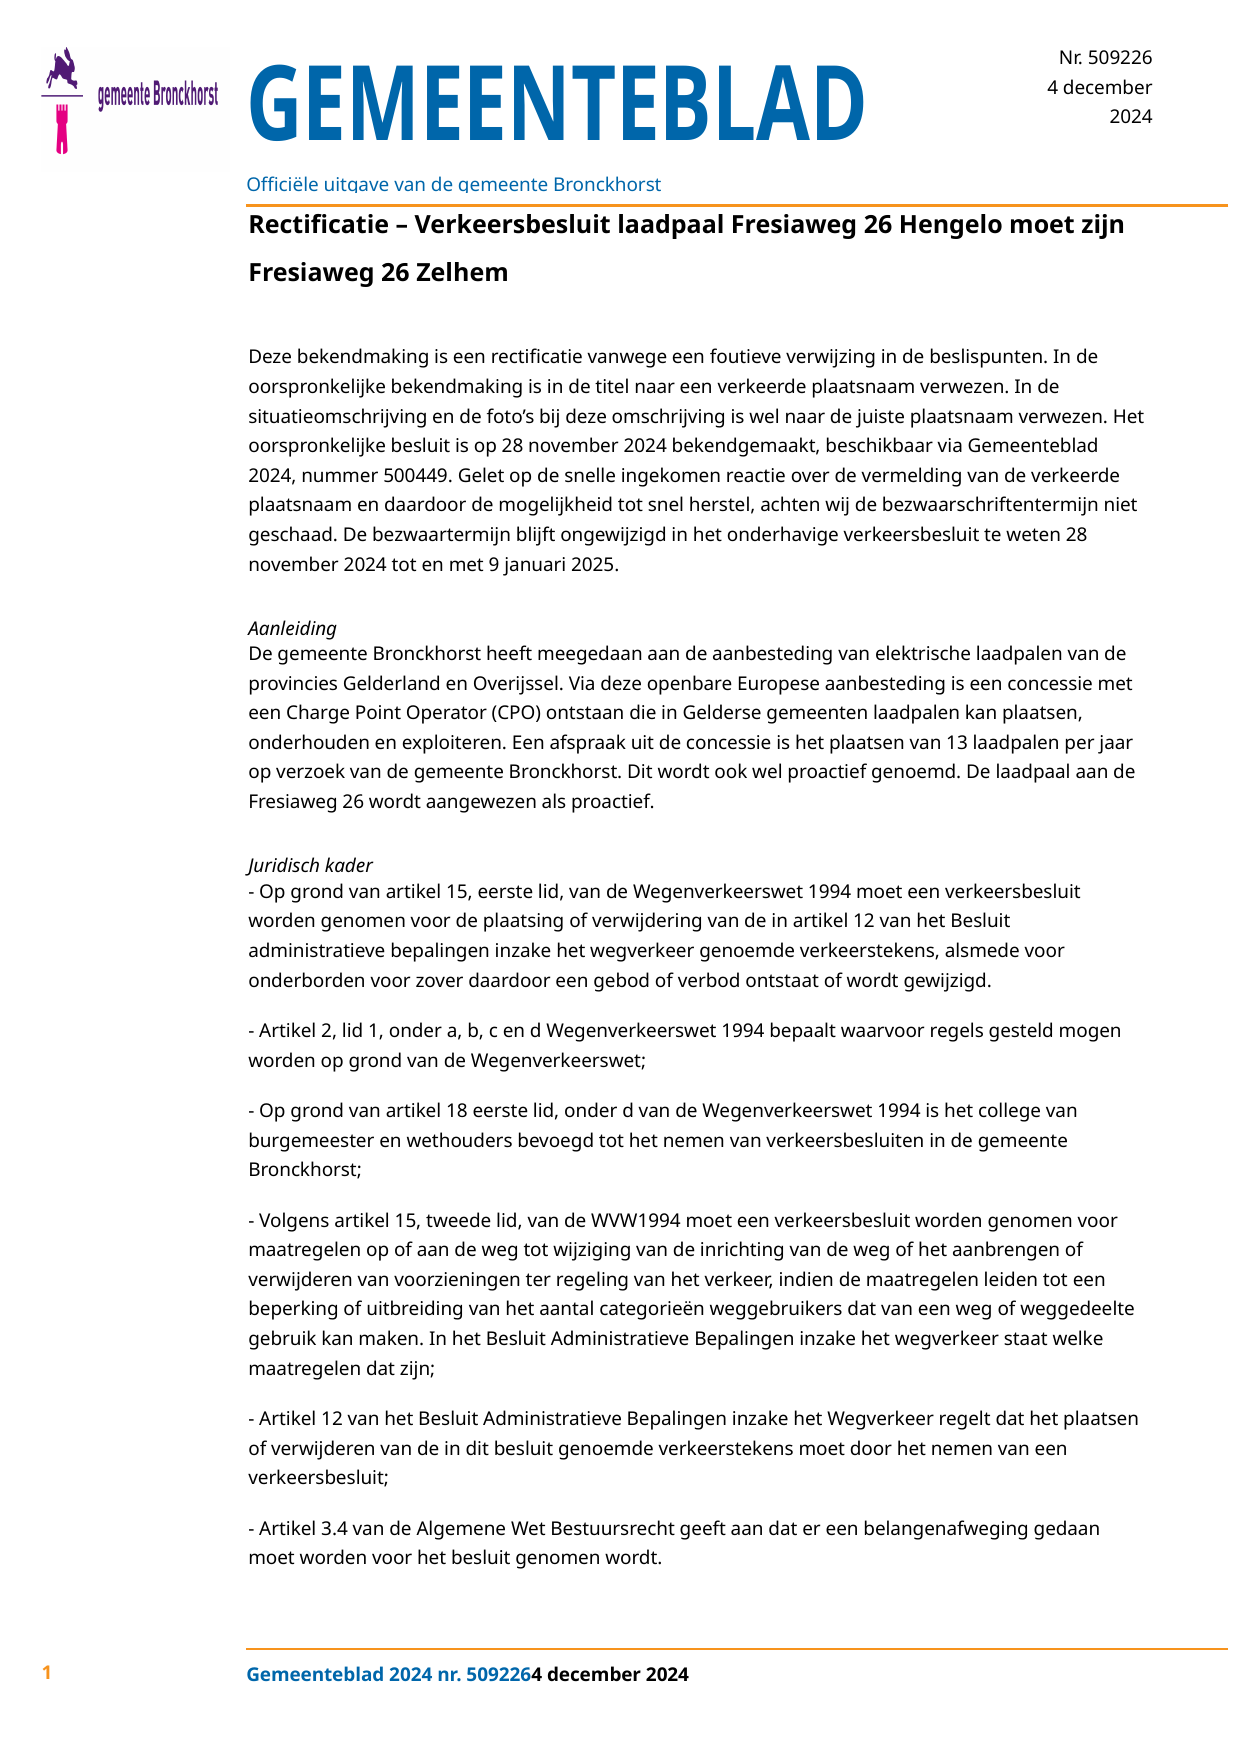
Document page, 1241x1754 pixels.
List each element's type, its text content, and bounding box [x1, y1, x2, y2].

text - Op grond van artikel 15, eerste lid, van de Wegenverkeerswet 1994 moet een verkeersbesluit worden genomen voor de plaatsing of verwijdering van de in artikel 12 van het Besluit administratieve bepalingen inzake het wegverkeer genoemde verkeerstekens, alsmede voor onderborden voor zover daardoor een gebod of verbod ontstaat of wordt gewijzigd. [248, 878, 1152, 992]
picture [41, 47, 231, 172]
text De gemeente Bronckhorst heeft meegedaan aan de aanbesteding van elektrische laadpalen van de provincies Gelderland en Overijssel. Via deze openbare Europese aanbesteding is een concessie met een Charge Point Operator (CPO) ontstaan die in Gelderse gemeenten laadpalen kan plaatsen, onderhouden en exploiteren. Een afspraak uit de concessie is het plaatsen van 13 laadpalen per jaar op verzoek van de gemeente Bronckhorst. Dit wordt ook wel proactief genoemd. De laadpaal aan de Fresiaweg 26 wordt aangewezen als proactief. [248, 640, 1152, 814]
text - Artikel 2, lid 1, onder a, b, c en d Wegenverkeerswet 1994 bepaalt waarvoor regels gesteld mogen worden op grond van de Wegenverkeerswet; [248, 1017, 1152, 1072]
text Aanleiding [248, 615, 1152, 640]
text - Volgens artikel 15, tweede lid, van de WVW1994 moet een verkeersbesluit worden genomen voor maatregelen op of aan de weg tot wijziging van de inrichting van de weg of het aanbrengen of verwijderen van voorzieningen ter regeling van het verkeer, indien de maatregelen leiden tot een beperking of uitbreiding van het aantal categorieën weggebruikers dat van een weg of weggedeelte gebruik kan maken. In het Besluit Administratieve Bepalingen inzake het wegverkeer staat welke maatregelen dat zijn; [248, 1207, 1152, 1380]
text Rectificatie – Verkeersbesluit laadpaal Fresiaweg 26 Hengelo moet zijn Fresiaweg 26 Zelhem [248, 207, 1152, 288]
text Juridisch kader [248, 852, 1152, 878]
text - Artikel 3.4 van de Algemene Wet Bestuursrecht geeft aan dat er een belangenafweging gedaan moet worden voor het besluit genomen wordt. [248, 1515, 1152, 1570]
text - Artikel 12 van het Besluit Administratieve Bepalingen inzake het Wegverkeer regelt dat het plaatsen of verwijderen van de in dit besluit genoemde verkeerstekens moet door het nemen van een verkeersbesluit; [248, 1405, 1152, 1490]
text Deze bekendmaking is een rectificatie vanwege een foutieve verwijzing in de beslispunten. In de oorspronkelijke bekendmaking is in de titel naar een verkeerde plaatsnaam verwezen. In de situatieomschrijving en de foto’s bij deze omschrijving is wel naar de juiste plaatsnaam verwezen. Het oorspronkelijke besluit is op 28 november 2024 bekendgemaakt, beschikbaar via Gemeenteblad 2024, nummer 500449. Gelet op de snelle ingekomen reactie over de vermelding van de verkeerde plaatsnaam en daardoor de mogelijkheid tot snel herstel, achten wij de bezwaarschriftentermijn niet geschaad. De bezwaartermijn blijft ongewijzigd in het onderhavige verkeersbesluit te weten 28 november 2024 tot en met 9 januari 2025. [248, 344, 1152, 576]
text - Op grond van artikel 18 eerste lid, onder d van de Wegenverkeerswet 1994 is het college van burgemeester en wethouders bevoegd tot het nemen van verkeersbesluiten in de gemeente Bronckhorst; [248, 1097, 1152, 1182]
